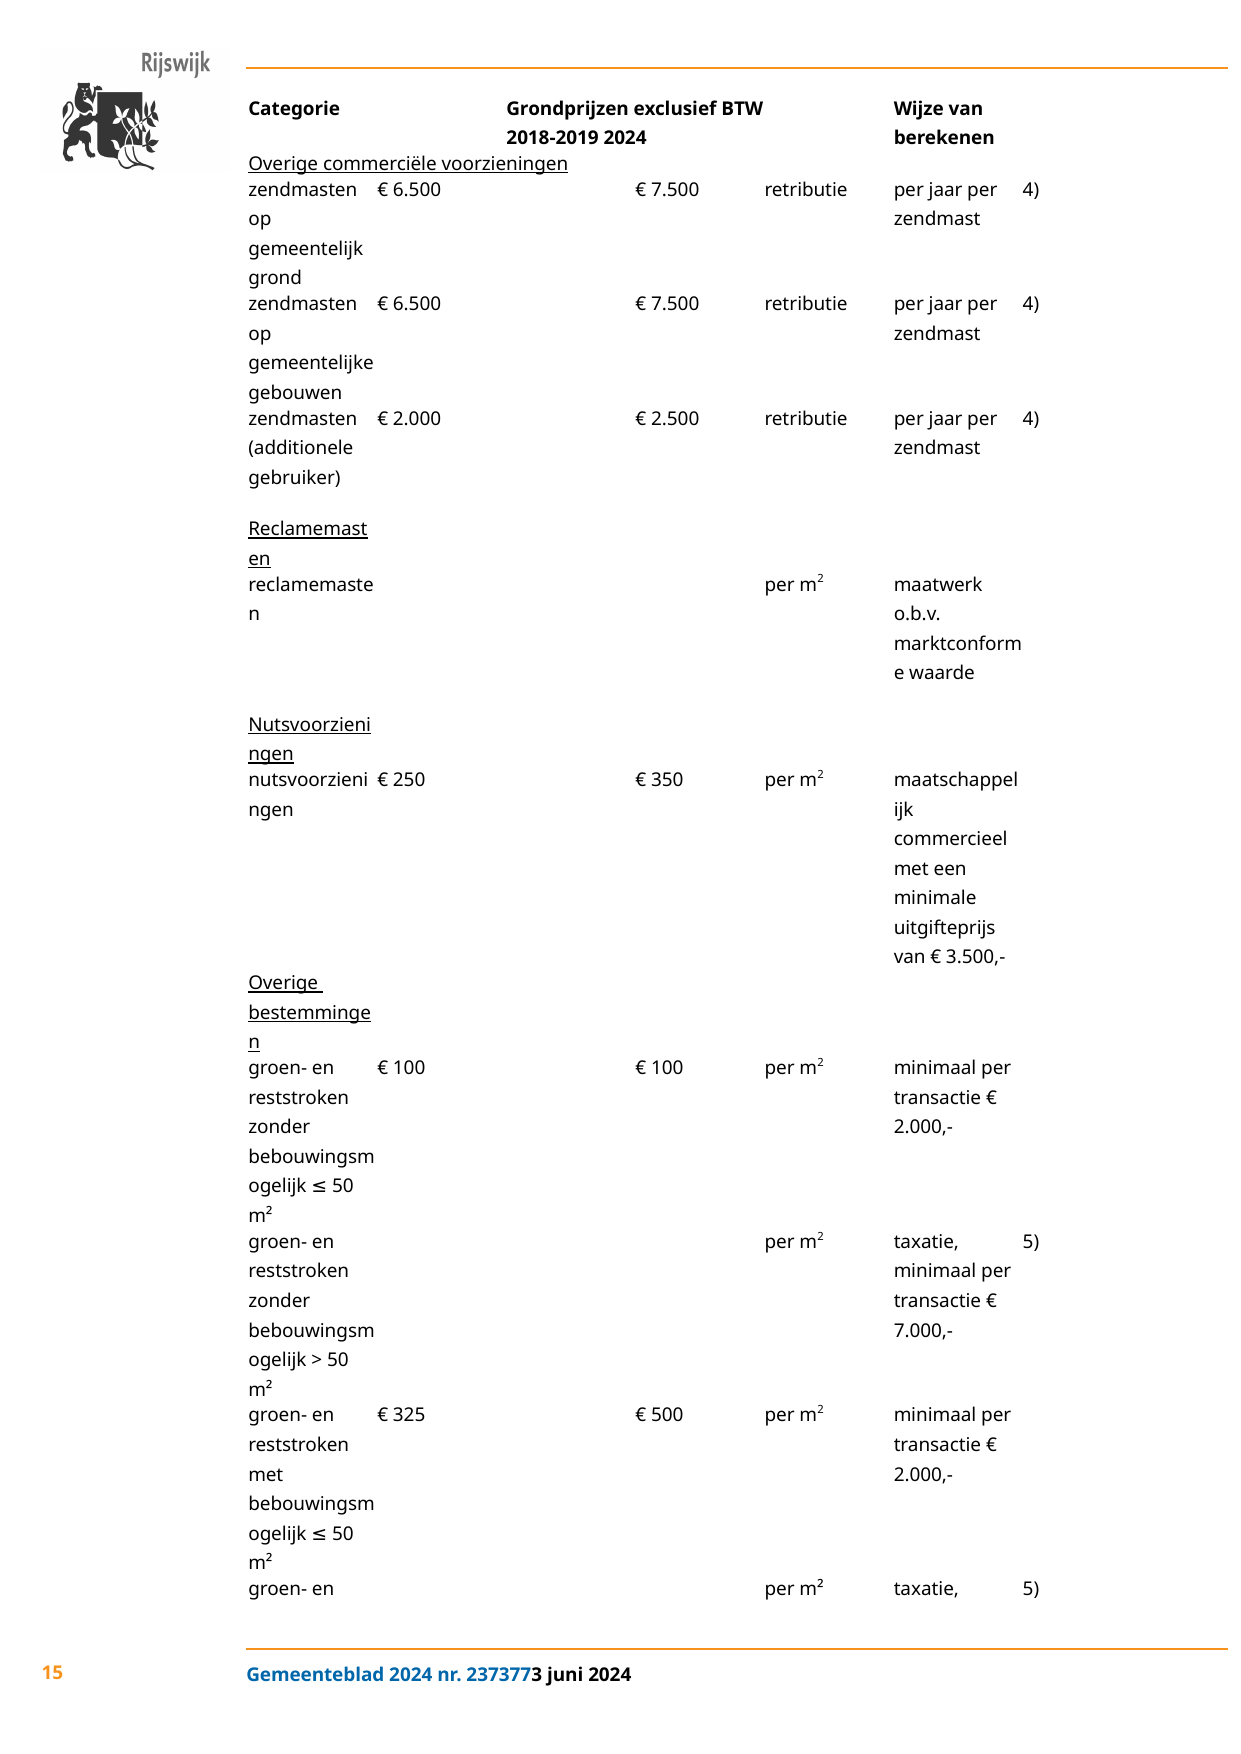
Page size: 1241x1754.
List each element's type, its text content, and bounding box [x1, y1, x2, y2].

table_cell per jaar per zendmast [894, 290, 1022, 405]
table_cell [248, 685, 377, 711]
table_cell [764, 515, 893, 571]
table_cell € 7.500 [635, 176, 764, 290]
table_cell 4) [1023, 405, 1152, 490]
table_cell € 7.500 [635, 290, 764, 405]
table_cell taxatie, [894, 1575, 1022, 1601]
table_cell [635, 1575, 764, 1601]
table_cell Overige bestemmingen [248, 970, 377, 1054]
table_header [764, 95, 893, 150]
table_cell 5) [1023, 1228, 1152, 1402]
table_cell zendmasten op gemeentelijke gebouwen [248, 290, 377, 405]
table_header Wijze van berekenen [894, 95, 1022, 150]
table_cell groen- en reststroken met bebouwingsmogelijk ≤ 50 m² [248, 1402, 377, 1575]
table_cell [377, 711, 635, 766]
table_cell [377, 685, 635, 711]
table_cell [635, 490, 764, 515]
table_cell [377, 571, 635, 685]
table_cell € 6.500 [377, 176, 635, 290]
table_cell [635, 1228, 764, 1402]
table_cell retributie [764, 176, 893, 290]
table_cell 4) [1023, 290, 1152, 405]
table_cell [635, 970, 764, 1054]
table_cell per jaar per zendmast [894, 405, 1022, 490]
table_cell [1023, 685, 1152, 711]
table_cell [894, 711, 1022, 766]
table_cell € 100 [635, 1054, 764, 1228]
table_cell [635, 515, 764, 571]
table_cell [1023, 490, 1152, 515]
table_cell [1023, 571, 1152, 685]
table_cell maatschappelijk commercieel met een minimale uitgifteprijs van € 3.500,- [894, 766, 1022, 969]
table_cell [1023, 1054, 1152, 1228]
table_cell per m2 [764, 1228, 893, 1402]
table_cell per m2 [764, 1054, 893, 1228]
table_cell 5) [1023, 1575, 1152, 1601]
table_cell [764, 711, 893, 766]
table_cell € 2.500 [635, 405, 764, 490]
table_cell taxatie, minimaal per transactie € 7.000,- [894, 1228, 1022, 1402]
table_cell Overige commerciële voorzieningen [248, 150, 764, 176]
table_cell [635, 711, 764, 766]
table_cell per m² [764, 1575, 893, 1601]
table_cell [1023, 711, 1152, 766]
picture [41, 47, 231, 172]
table_cell [764, 970, 893, 1054]
table_cell reclamemasten [248, 571, 377, 685]
table_cell per jaar per zendmast [894, 176, 1022, 290]
table_cell Reclamemasten [248, 515, 377, 571]
table_cell [377, 1228, 635, 1402]
table_cell [764, 150, 893, 176]
table_cell [1023, 970, 1152, 1054]
table_cell € 325 [377, 1402, 635, 1575]
table_cell [1023, 766, 1152, 969]
table_header Grondprijzen exclusief BTW 2018-2019 2024 [506, 95, 764, 150]
table_cell [894, 150, 1022, 176]
table_cell [894, 490, 1022, 515]
table_cell groen- en reststroken zonder bebouwingsmogelijk ≤ 50 m² [248, 1054, 377, 1228]
table_header Categorie [248, 95, 506, 150]
table_cell € 2.000 [377, 405, 635, 490]
table_cell [248, 490, 377, 515]
table_cell per m2 [764, 766, 893, 969]
table_cell [764, 490, 893, 515]
table_cell Nutsvoorzieningen [248, 711, 377, 766]
table_cell [377, 1575, 635, 1601]
table_cell maatwerk o.b.v. marktconforme waarde [894, 571, 1022, 685]
table_cell minimaal per transactie € 2.000,- [894, 1054, 1022, 1228]
table_cell [377, 490, 635, 515]
table_cell retributie [764, 290, 893, 405]
table_cell per m2 [764, 571, 893, 685]
table_cell nutsvoorzieningen [248, 766, 377, 969]
table_cell [635, 571, 764, 685]
table_cell € 250 [377, 766, 635, 969]
table_cell [1023, 515, 1152, 571]
table_cell groen- en [248, 1575, 377, 1601]
table_cell € 350 [635, 766, 764, 969]
table_cell [1023, 150, 1152, 176]
table_cell [1023, 1402, 1152, 1575]
table_cell zendmasten op gemeentelijk grond [248, 176, 377, 290]
table_cell € 6.500 [377, 290, 635, 405]
table_cell [764, 685, 893, 711]
table_cell retributie [764, 405, 893, 490]
table_cell per m2 [764, 1402, 893, 1575]
table_cell [894, 970, 1022, 1054]
table_cell € 100 [377, 1054, 635, 1228]
table_cell [377, 515, 635, 571]
table_cell [635, 685, 764, 711]
table_cell [377, 970, 635, 1054]
table_cell [894, 515, 1022, 571]
table_cell groen- en reststroken zonder bebouwingsmogelijk > 50 m² [248, 1228, 377, 1402]
table_cell zendmasten (additionele gebruiker) [248, 405, 377, 490]
table_cell 4) [1023, 176, 1152, 290]
table_cell minimaal per transactie € 2.000,- [894, 1402, 1022, 1575]
table_cell [894, 685, 1022, 711]
table_cell € 500 [635, 1402, 764, 1575]
